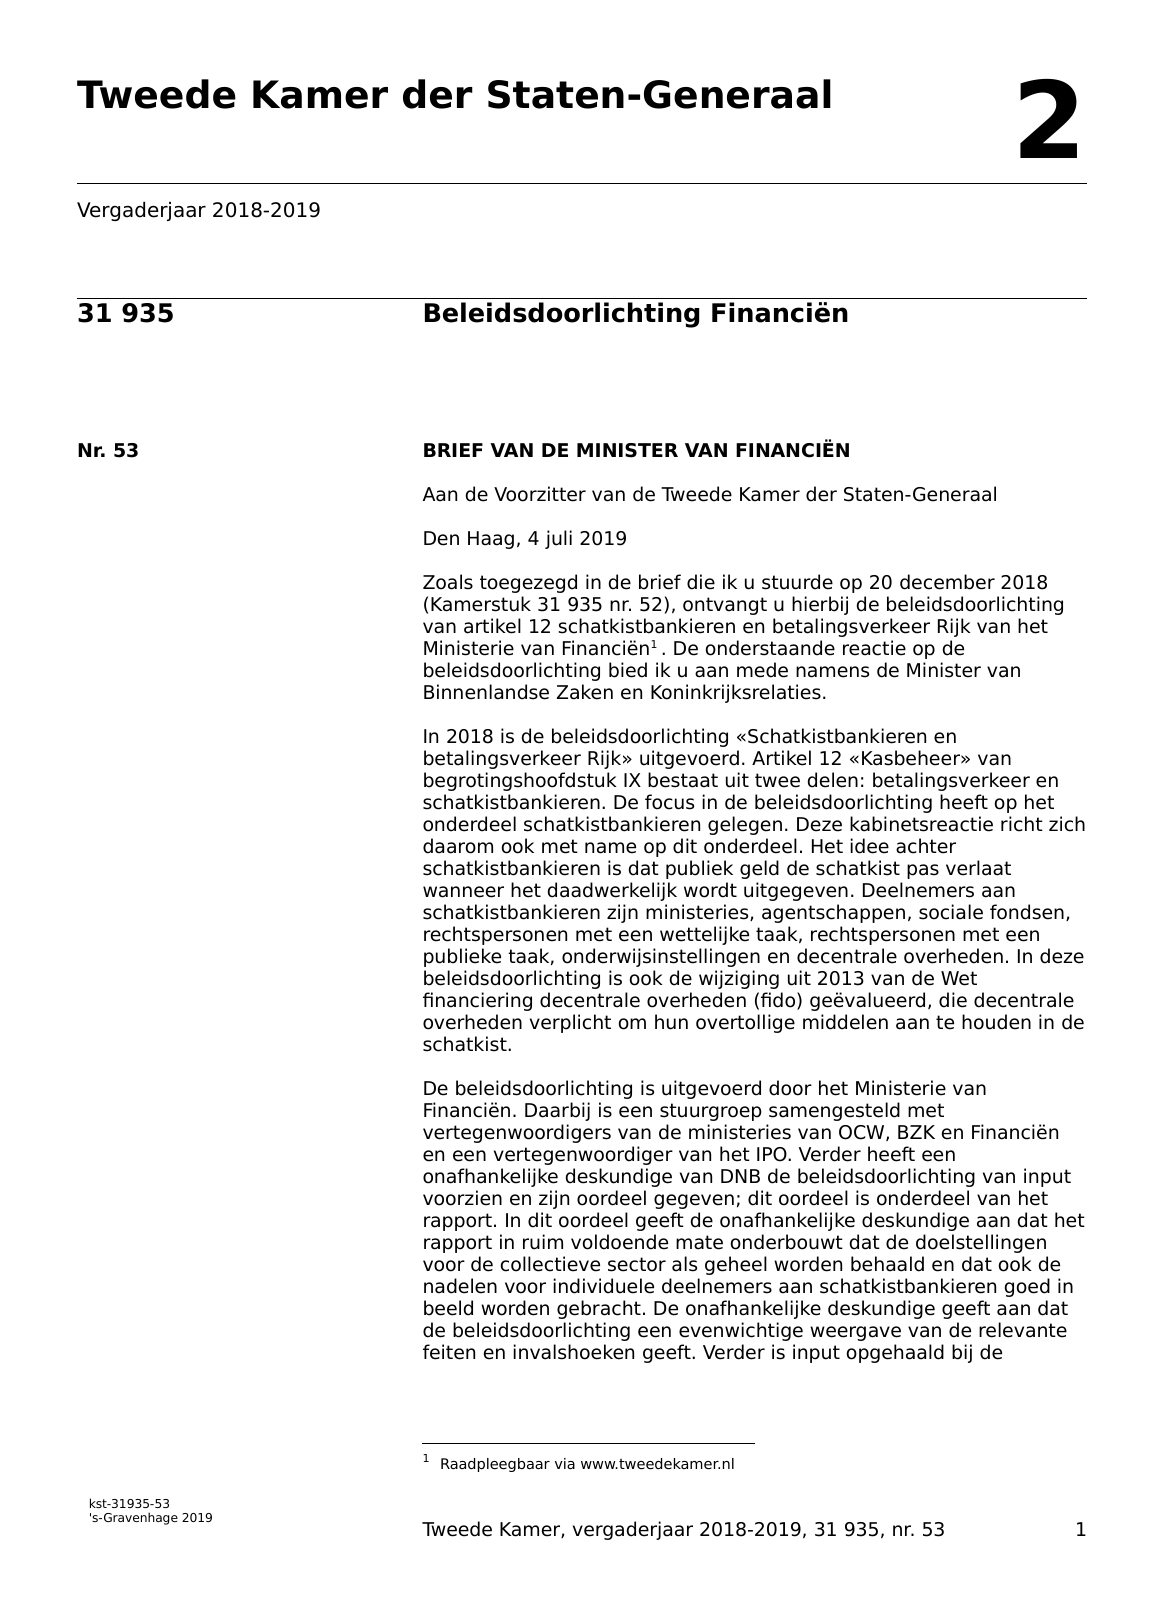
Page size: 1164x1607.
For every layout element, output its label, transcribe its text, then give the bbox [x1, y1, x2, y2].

text kst-31935-53 [88, 1497, 323, 1511]
table_header 2 [886, 59, 1087, 183]
text Raadpleegbaar via www.tweedekamer.nl [422, 1452, 1087, 1474]
subtitle Nr. 53 BRIEF VAN DE MINISTER VAN FINANCIËN [77, 440, 1087, 462]
table_header Tweede Kamer der Staten-Generaal [77, 59, 886, 183]
text In 2018 is de beleidsdoorlichting «Schatkistbankieren en betalingsverkeer Rijk» uitgevoerd. Artikel 12 «Kasbeheer» van begrotingshoofdstuk IX bestaat uit twee delen: betalingsverkeer en schatkistbankieren. De focus in de beleidsdoorlichting heeft op het onderdeel schatkistbankieren gelegen. Deze kabinetsreactie richt zich daarom ook met name op dit onderdeel. Het idee achter schatkistbankieren is dat publiek geld de schatkist pas verlaat wanneer het daadwerkelijk wordt uitgegeven. Deelnemers aan schatkistbankieren zijn ministeries, agentschappen, sociale fondsen, rechtspersonen met een wettelijke taak, rechtspersonen met een publieke taak, onderwijsinstellingen en decentrale overheden. In deze beleidsdoorlichting is ook de wijziging uit 2013 van de Wet financiering decentrale overheden (fido) geëvalueerd, die decentrale overheden verplicht om hun overtollige middelen aan te houden in de schatkist. [422, 726, 1087, 1056]
table_cell Vergaderjaar 2018-2019 [77, 184, 1087, 298]
text Aan de Voorzitter van de Tweede Kamer der Staten-Generaal [422, 484, 1087, 506]
subtitle 31 935 Beleidsdoorlichting Financiën [77, 299, 1087, 329]
text De beleidsdoorlichting is uitgevoerd door het Ministerie van Financiën. Daarbij is een stuurgroep samengesteld met vertegenwoordigers van de ministeries van OCW, BZK en Financiën en een vertegenwoordiger van het IPO. Verder heeft een onafhankelijke deskundige van DNB de beleidsdoorlichting van input voorzien en zijn oordeel gegeven; dit oordeel is onderdeel van het rapport. In dit oordeel geeft de onafhankelijke deskundige aan dat het rapport in ruim voldoende mate onderbouwt dat de doelstellingen voor de collectieve sector als geheel worden behaald en dat ook de nadelen voor individuele deelnemers aan schatkistbankieren goed in beeld worden gebracht. De onafhankelijke deskundige geeft aan dat de beleidsdoorlichting een evenwichtige weergave van de relevante feiten en invalshoeken geeft. Verder is input opgehaald bij de [422, 1078, 1087, 1364]
text 's-Gravenhage 2019 [88, 1511, 323, 1525]
text Den Haag, 4 juli 2019 [422, 528, 1087, 550]
text Zoals toegezegd in de brief die ik u stuurde op 20 december 2018 (Kamerstuk 31 935 nr. 52), ontvangt u hierbij de beleidsdoorlichting van artikel 12 schatkistbankieren en betalingsverkeer Rijk van het Ministerie van Financiën. De onderstaande reactie op de beleidsdoorlichting bied ik u aan mede namens de Minister van Binnenlandse Zaken en Koninkrijksrelaties. [422, 572, 1087, 704]
